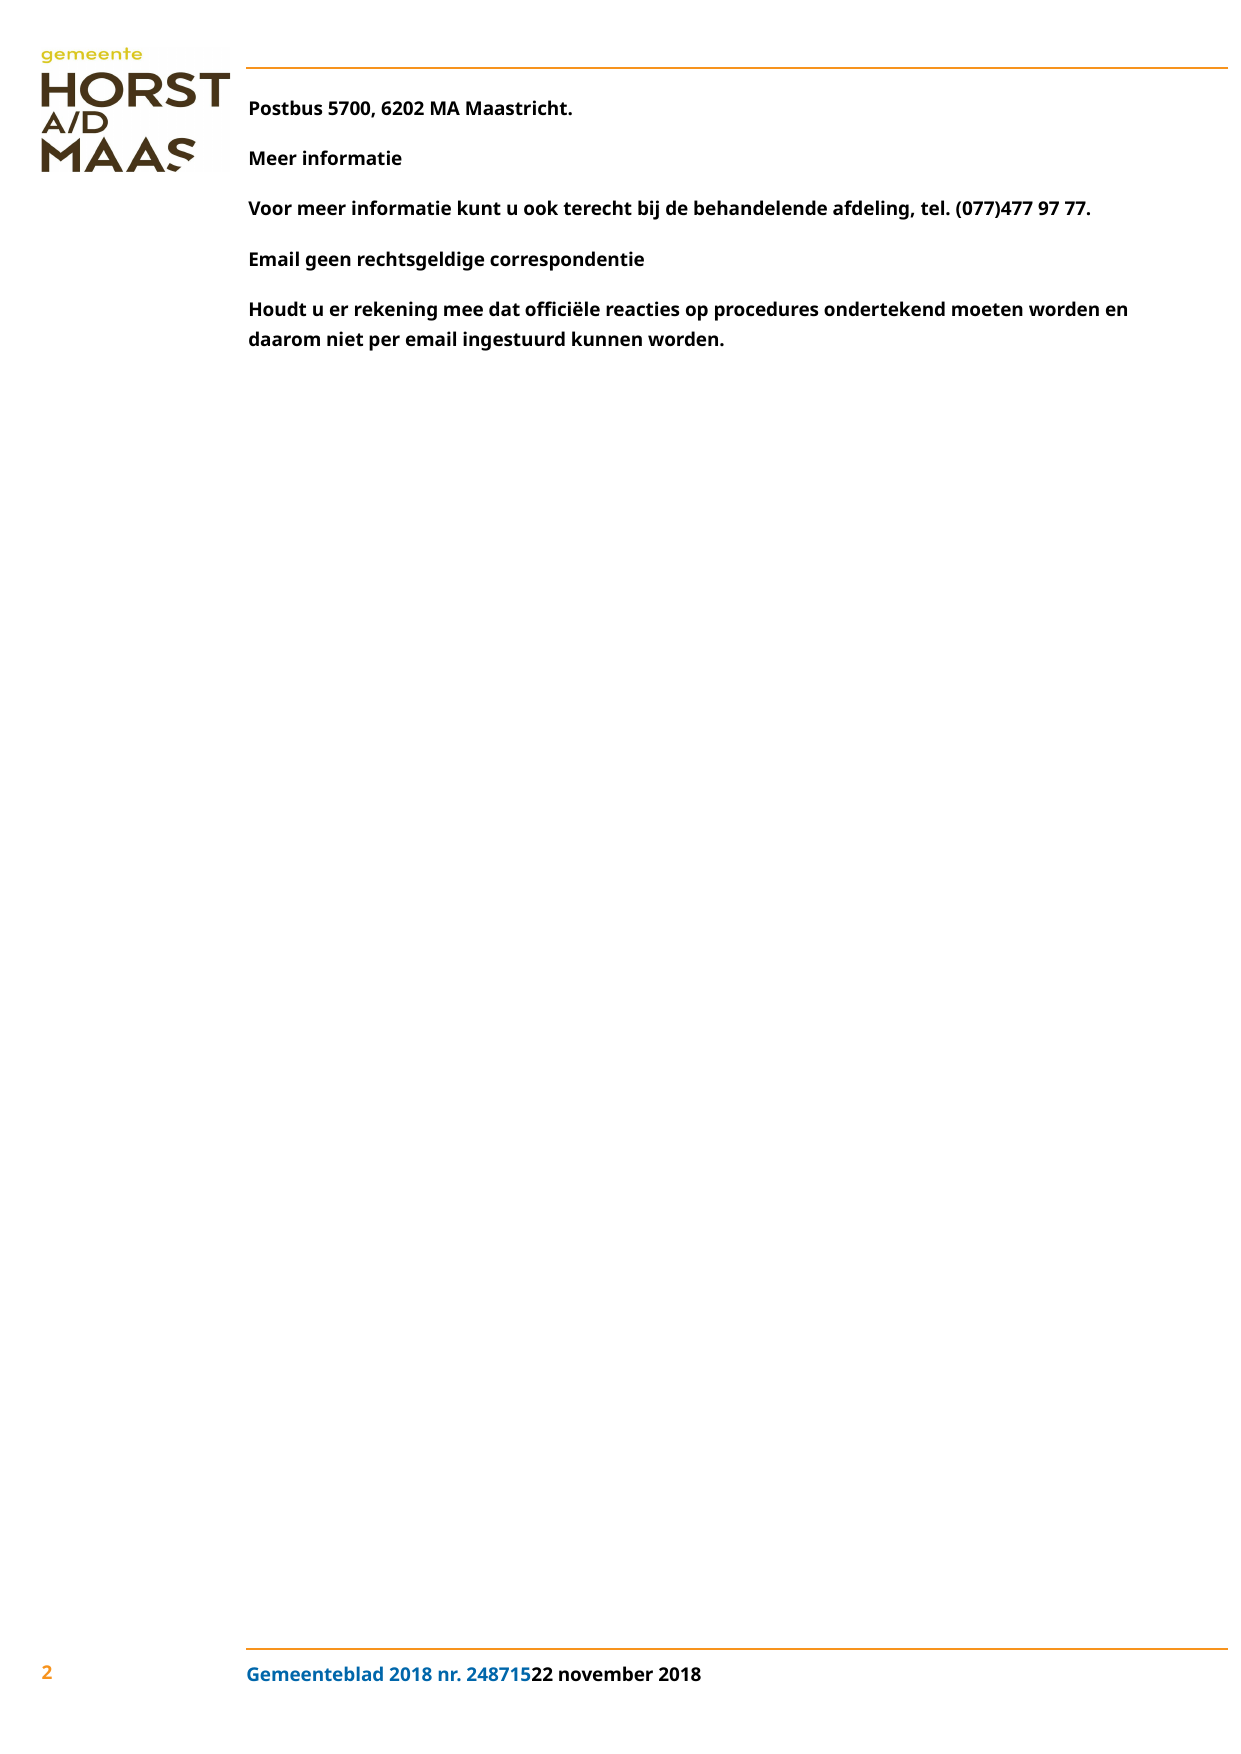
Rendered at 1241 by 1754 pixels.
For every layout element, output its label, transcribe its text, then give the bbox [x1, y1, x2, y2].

text Meer informatie [248, 145, 1152, 171]
picture [41, 47, 231, 172]
text Postbus 5700, 6202 MA Maastricht. [248, 95, 1152, 121]
text Houdt u er rekening mee dat officiële reacties op procedures ondertekend moeten worden en daarom niet per email ingestuurd kunnen worden. [248, 296, 1152, 352]
text Email geen rechtsgeldige correspondentie [248, 246, 1152, 272]
text Voor meer informatie kunt u ook terecht bij de behandelende afdeling, tel. (077)477 97 77. [248, 196, 1152, 221]
